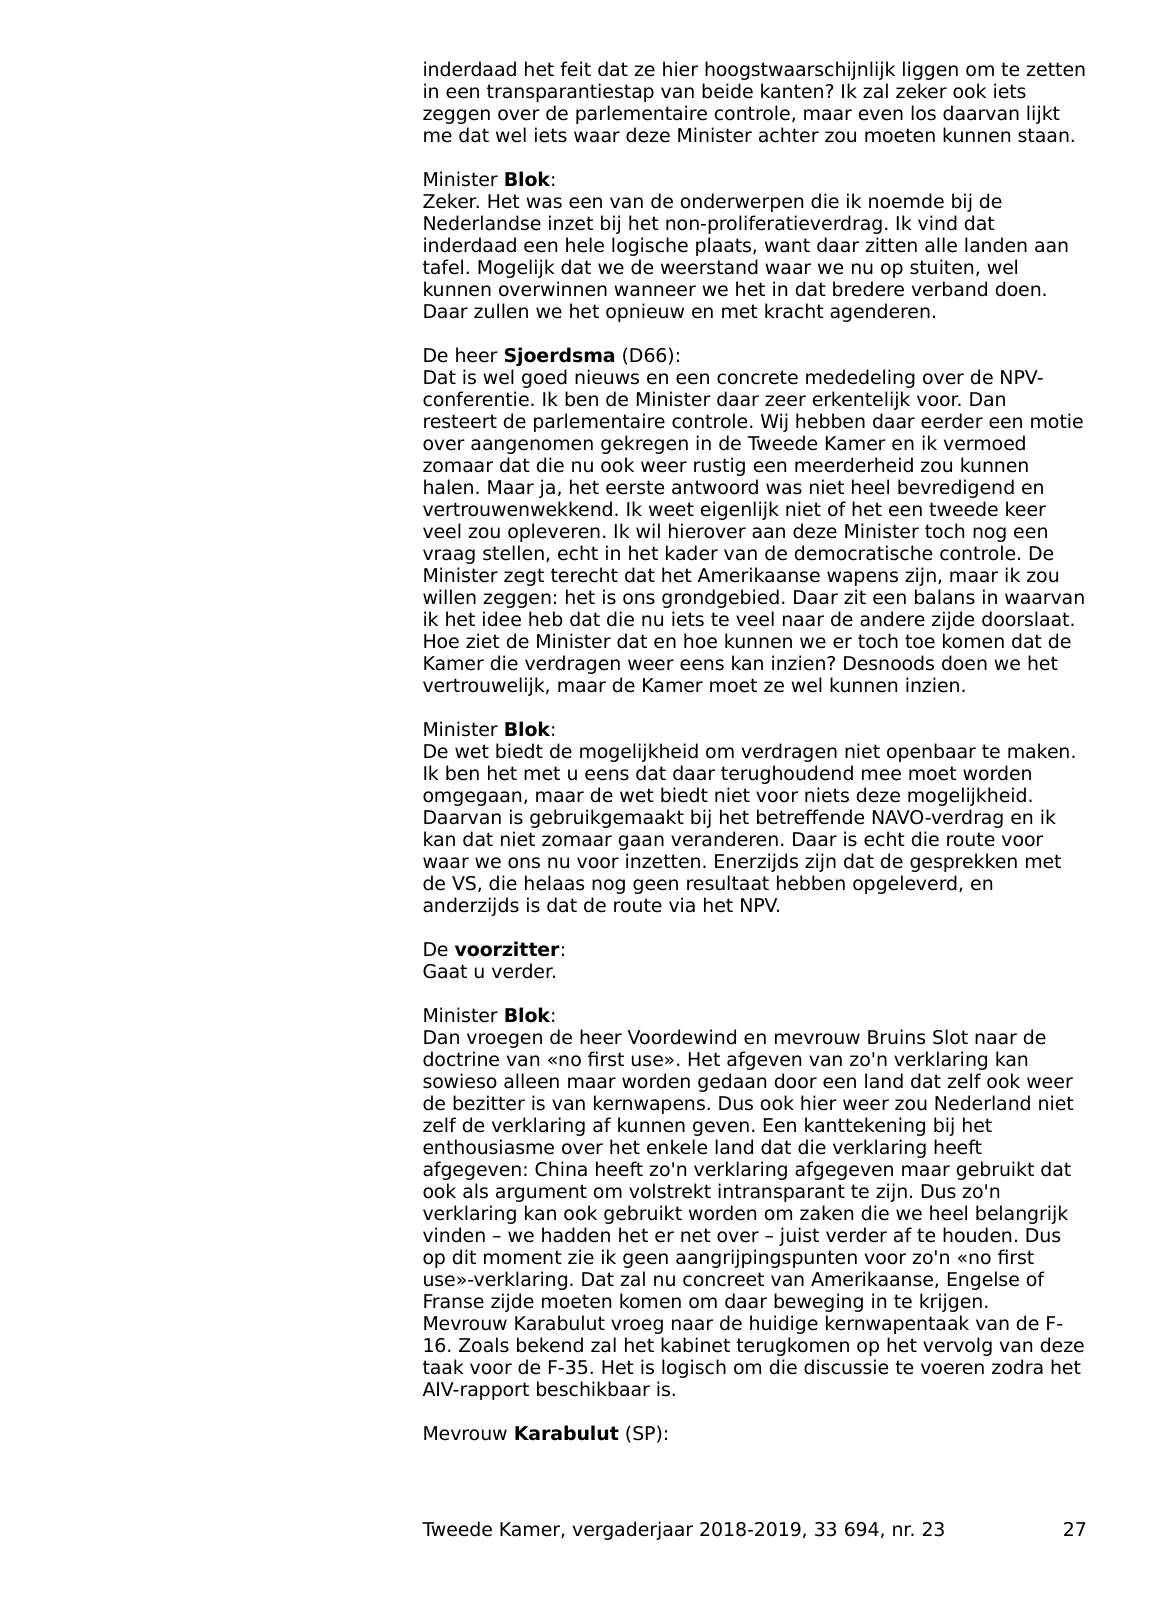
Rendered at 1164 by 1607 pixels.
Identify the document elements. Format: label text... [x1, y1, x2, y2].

text Minister Blok: [422, 719, 1087, 741]
text Minister Blok: [422, 169, 1087, 191]
text Mevrouw Karabulut vroeg naar de huidige kernwapentaak van de F-16. Zoals bekend zal het kabinet terugkomen op het vervolg van deze taak voor de F-35. Het is logisch om die discussie te voeren zodra het AIV-rapport beschikbaar is. [422, 1313, 1087, 1401]
text Mevrouw Karabulut (SP): [422, 1423, 1087, 1445]
text De wet biedt de mogelijkheid om verdragen niet openbaar te maken. Ik ben het met u eens dat daar terughoudend mee moet worden omgegaan, maar de wet biedt niet voor niets deze mogelijkheid. Daarvan is gebruikgemaakt bij het betreffende NAVO-verdrag en ik kan dat niet zomaar gaan veranderen. Daar is echt die route voor waar we ons nu voor inzetten. Enerzijds zijn dat de gesprekken met de VS, die helaas nog geen resultaat hebben opgeleverd, en anderzijds is dat de route via het NPV. [422, 741, 1087, 917]
text inderdaad het feit dat ze hier hoogstwaarschijnlijk liggen om te zetten in een transparantiestap van beide kanten? Ik zal zeker ook iets zeggen over de parlementaire controle, maar even los daarvan lijkt me dat wel iets waar deze Minister achter zou moeten kunnen staan. [422, 59, 1087, 147]
text Minister Blok: [422, 1005, 1087, 1027]
text De heer Sjoerdsma (D66): [422, 345, 1087, 367]
text Gaat u verder. [422, 961, 1087, 983]
text De voorzitter: [422, 939, 1087, 961]
text Dan vroegen de heer Voordewind en mevrouw Bruins Slot naar de doctrine van «no first use». Het afgeven van zo'n verklaring kan sowieso alleen maar worden gedaan door een land dat zelf ook weer de bezitter is van kernwapens. Dus ook hier weer zou Nederland niet zelf de verklaring af kunnen geven. Een kanttekening bij het enthousiasme over het enkele land dat die verklaring heeft afgegeven: China heeft zo'n verklaring afgegeven maar gebruikt dat ook als argument om volstrekt intransparant te zijn. Dus zo'n verklaring kan ook gebruikt worden om zaken die we heel belangrijk vinden – we hadden het er net over – juist verder af te houden. Dus op dit moment zie ik geen aangrijpingspunten voor zo'n «no first use»-verklaring. Dat zal nu concreet van Amerikaanse, Engelse of Franse zijde moeten komen om daar beweging in te krijgen. [422, 1027, 1087, 1313]
text Dat is wel goed nieuws en een concrete mededeling over de NPV-conferentie. Ik ben de Minister daar zeer erkentelijk voor. Dan resteert de parlementaire controle. Wij hebben daar eerder een motie over aangenomen gekregen in de Tweede Kamer en ik vermoed zomaar dat die nu ook weer rustig een meerderheid zou kunnen halen. Maar ja, het eerste antwoord was niet heel bevredigend en vertrouwenwekkend. Ik weet eigenlijk niet of het een tweede keer veel zou opleveren. Ik wil hierover aan deze Minister toch nog een vraag stellen, echt in het kader van de democratische controle. De Minister zegt terecht dat het Amerikaanse wapens zijn, maar ik zou willen zeggen: het is ons grondgebied. Daar zit een balans in waarvan ik het idee heb dat die nu iets te veel naar de andere zijde doorslaat. Hoe ziet de Minister dat en hoe kunnen we er toch toe komen dat de Kamer die verdragen weer eens kan inzien? Desnoods doen we het vertrouwelijk, maar de Kamer moet ze wel kunnen inzien. [422, 367, 1087, 697]
text Zeker. Het was een van de onderwerpen die ik noemde bij de Nederlandse inzet bij het non-proliferatieverdrag. Ik vind dat inderdaad een hele logische plaats, want daar zitten alle landen aan tafel. Mogelijk dat we de weerstand waar we nu op stuiten, wel kunnen overwinnen wanneer we het in dat bredere verband doen. Daar zullen we het opnieuw en met kracht agenderen. [422, 191, 1087, 323]
